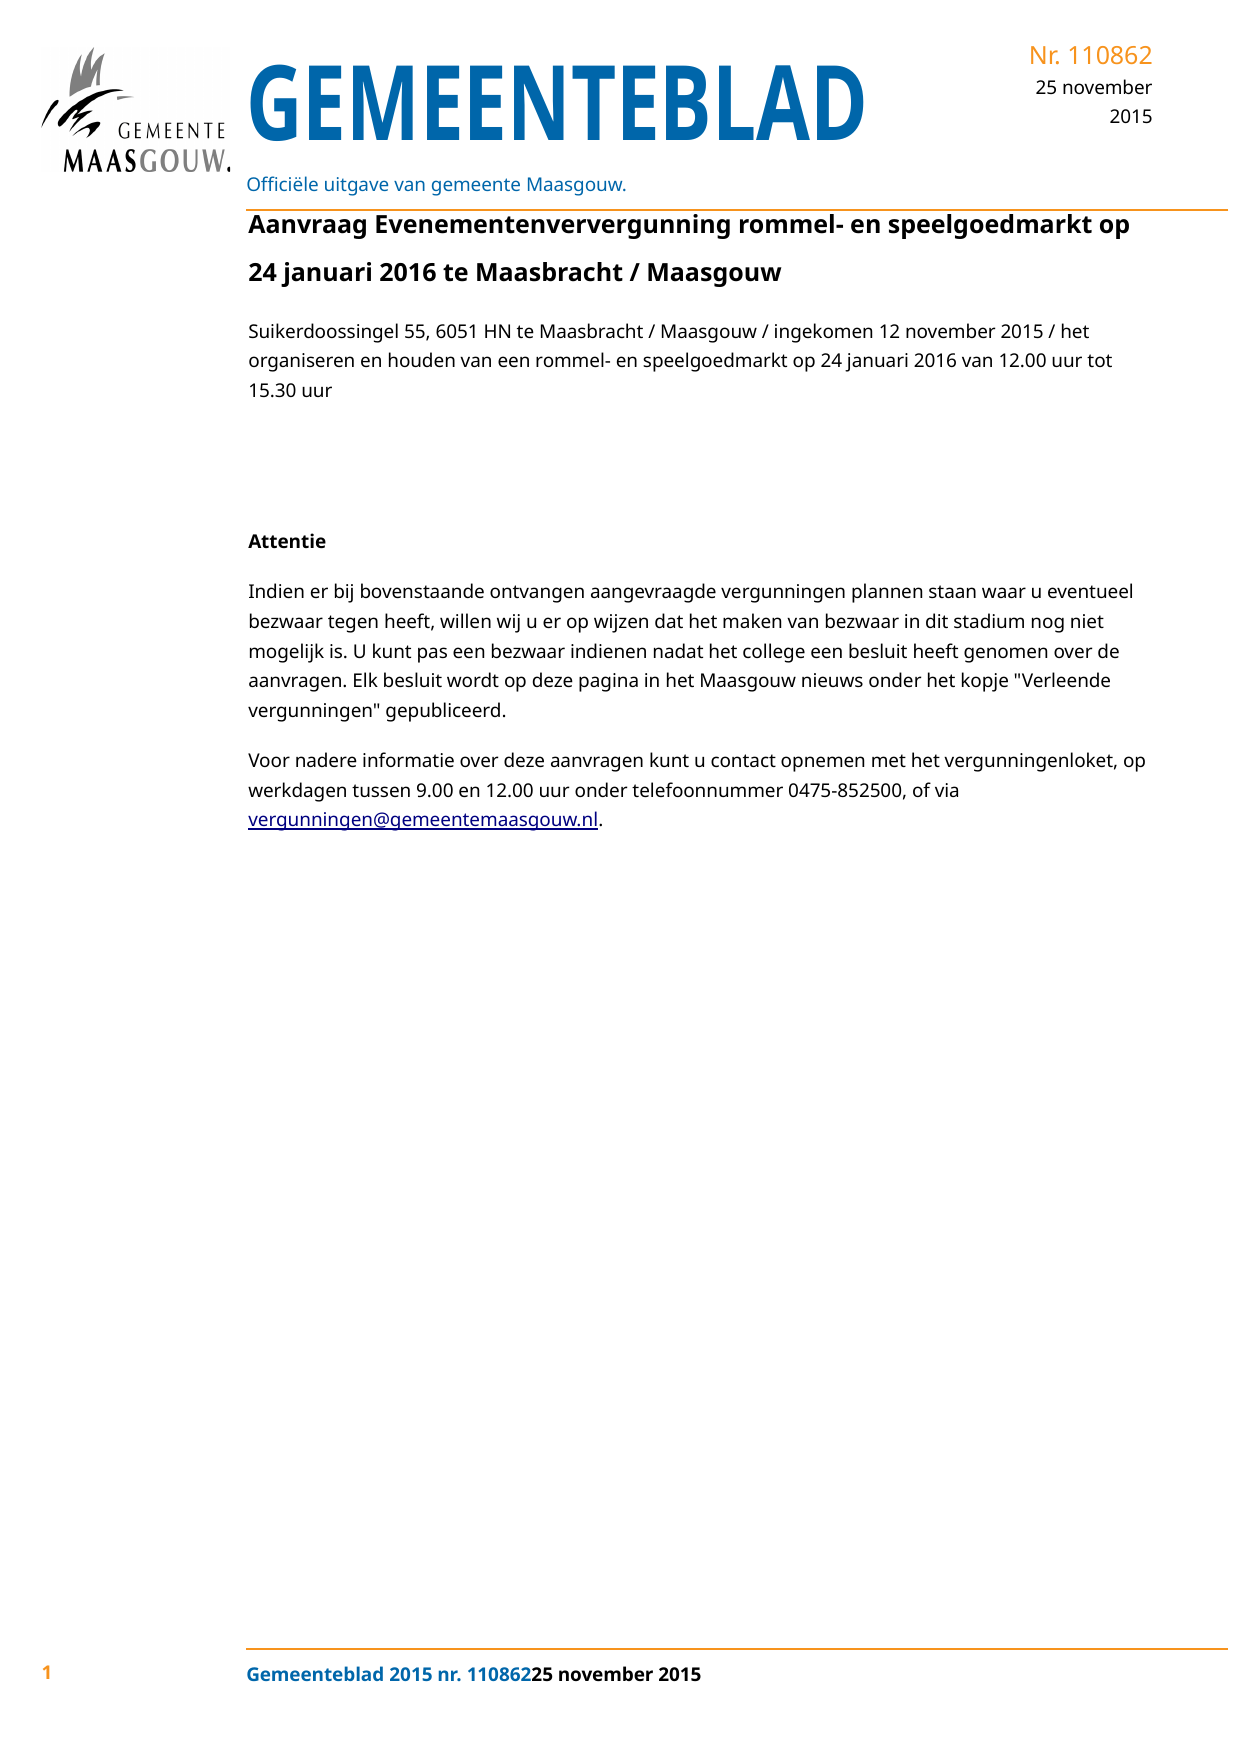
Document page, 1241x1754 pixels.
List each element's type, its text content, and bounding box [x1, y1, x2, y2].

text Suikerdoossingel 55, 6051 HN te Maasbracht / Maasgouw / ingekomen 12 november 2015 / het organiseren en houden van een rommel- en speelgoedmarkt op 24 januari 2016 van 12.00 uur tot 15.30 uur [248, 318, 1152, 403]
text Attentie [248, 528, 1152, 554]
picture [41, 47, 231, 172]
text Indien er bij bovenstaande ontvangen aangevraagde vergunningen plannen staan waar u eventueel bezwaar tegen heeft, willen wij u er op wijzen dat het maken van bezwaar in dit stadium nog niet mogelijk is. U kunt pas een bezwaar indienen nadat het college een besluit heeft genomen over de aanvragen. Elk besluit wordt op deze pagina in het Maasgouw nieuws onder het kopje "Verleende vergunningen" gepubliceerd. [248, 579, 1152, 723]
text Voor nadere informatie over deze aanvragen kunt u contact opnemen met het vergunningenloket, op werkdagen tussen 9.00 en 12.00 uur onder telefoonnummer 0475-852500, of via vergunningen@gemeentemaasgouw.nl. [248, 747, 1152, 832]
text Aanvraag Evenementenververgunning rommel- en speelgoedmarkt op 24 januari 2016 te Maasbracht / Maasgouw [248, 211, 1152, 288]
